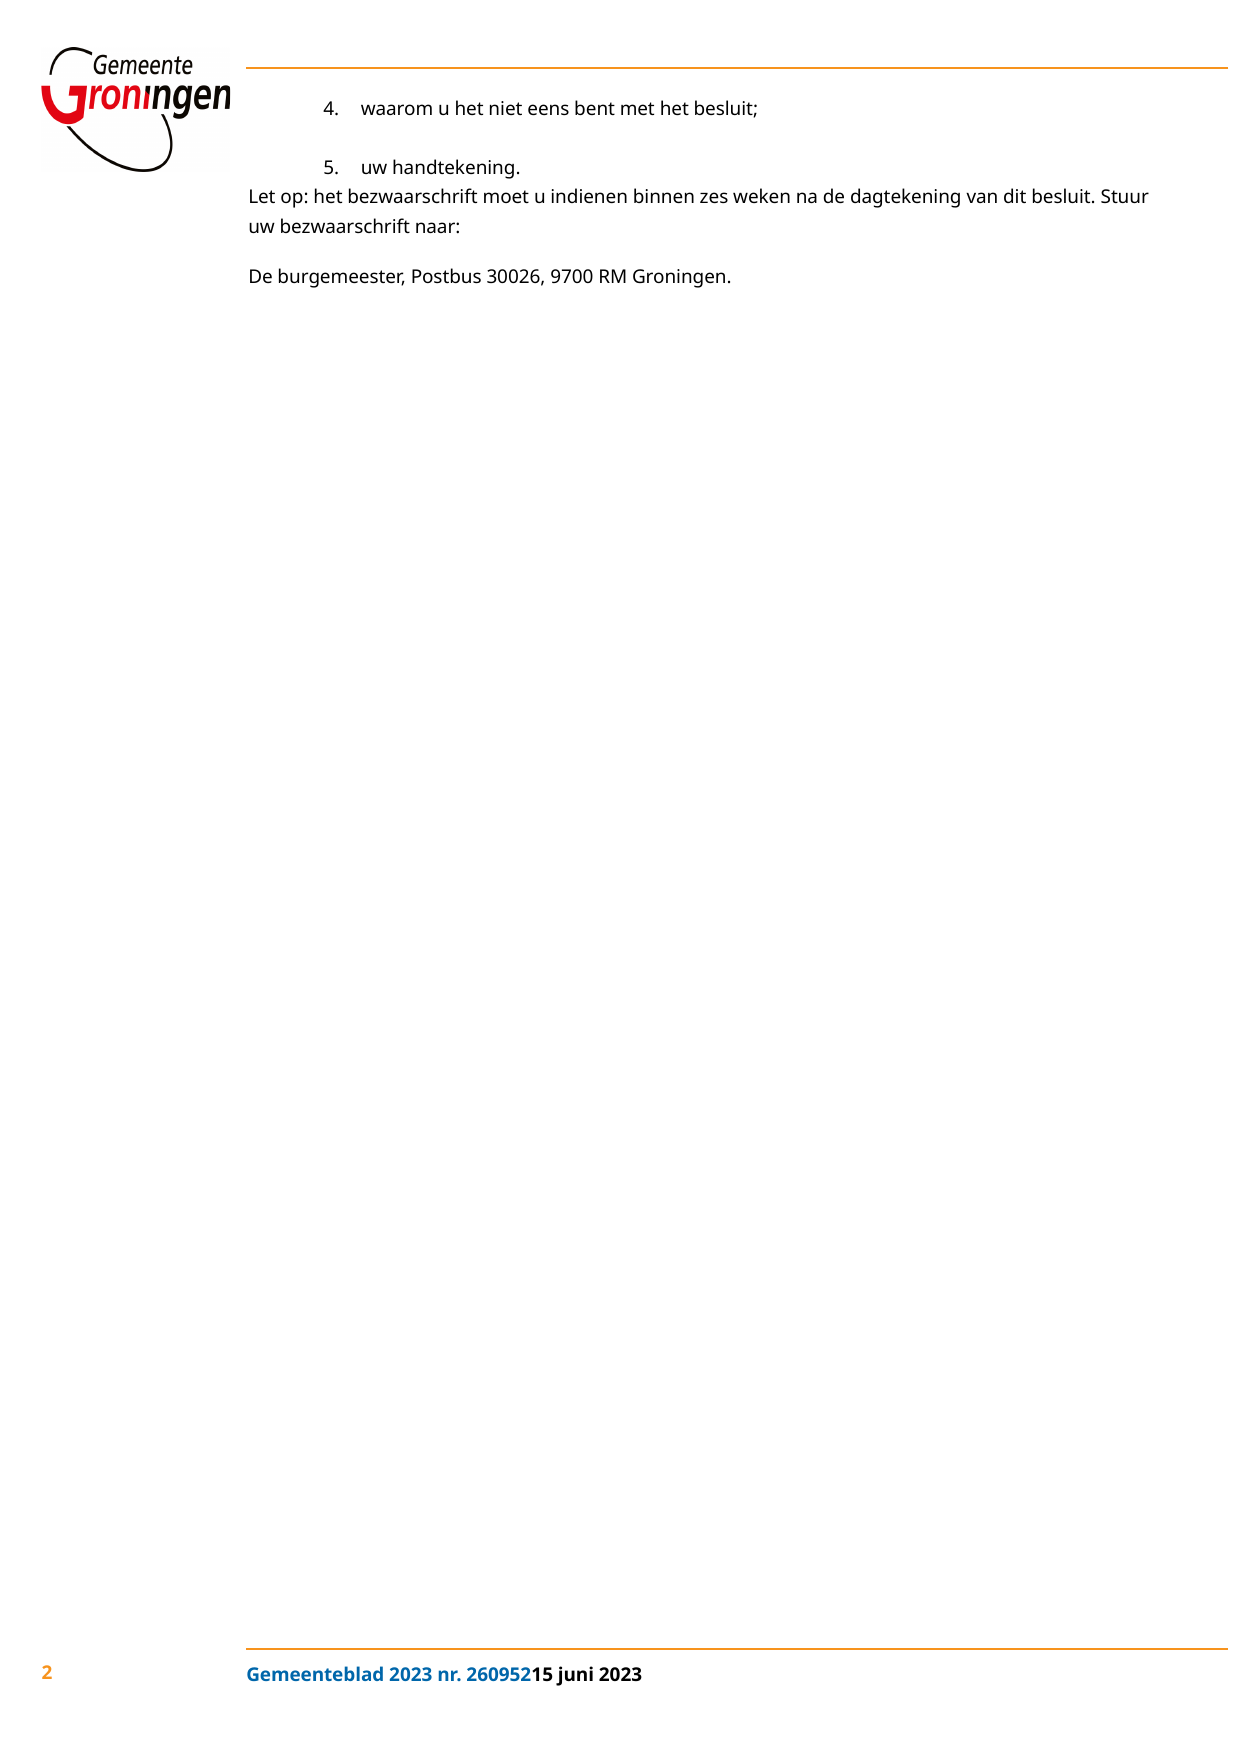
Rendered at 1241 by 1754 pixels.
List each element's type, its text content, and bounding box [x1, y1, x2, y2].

text De burgemeester, Postbus 30026, 9700 RM Groningen. [248, 263, 1152, 289]
list waarom u het niet eens bent met het besluit; [323, 95, 1152, 121]
picture [41, 47, 231, 172]
text Let op: het bezwaarschrift moet u indienen binnen zes weken na de dagtekening van dit besluit. Stuur uw bezwaarschrift naar: [248, 183, 1152, 239]
list uw handtekening. [323, 154, 1152, 180]
